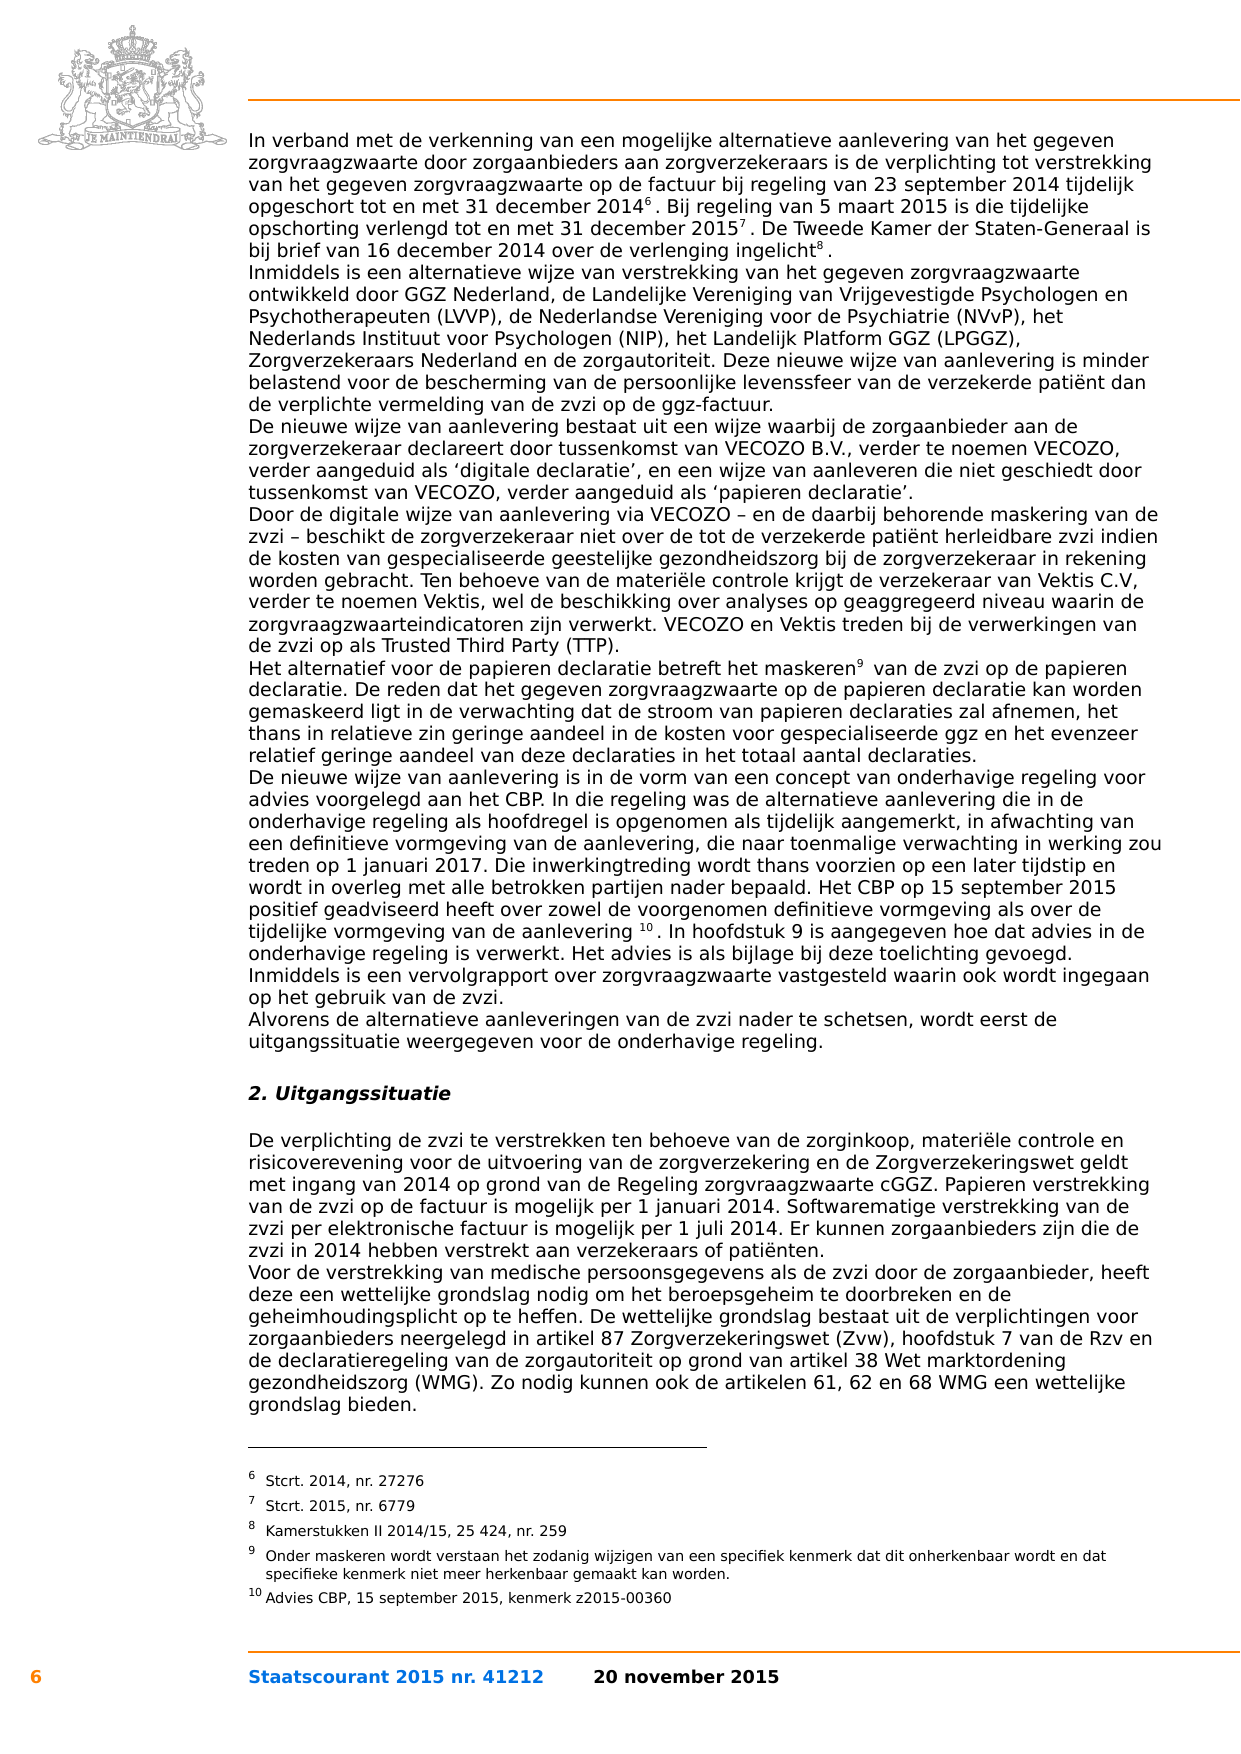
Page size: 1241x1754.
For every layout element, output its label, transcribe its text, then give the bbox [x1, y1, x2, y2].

text Onder maskeren wordt verstaan het zodanig wijzigen van een specifiek kenmerk dat dit onherkenbaar wordt en dat specifieke kenmerk niet meer herkenbaar gemaakt kan worden. [248, 1544, 1163, 1583]
text Inmiddels is een vervolgrapport over zorgvraagzwaarte vastgesteld waarin ook wordt ingegaan op het gebruik van de zvzi. [248, 965, 1163, 1009]
subtitle 2. Uitgangssituatie [248, 1083, 1163, 1105]
text Door de digitale wijze van aanlevering via VECOZO – en de daarbij behorende maskering van de zvzi – beschikt de zorgverzekeraar niet over de tot de verzekerde patiënt herleidbare zvzi indien de kosten van gespecialiseerde geestelijke gezondheidszorg bij de zorgverzekeraar in rekening worden gebracht. Ten behoeve van de materiële controle krijgt de verzekeraar van Vektis C.V, verder te noemen Vektis, wel de beschikking over analyses op geaggregeerd niveau waarin de zorgvraagzwaarteindicatoren zijn verwerkt. VECOZO en Vektis treden bij de verwerkingen van de zvzi op als Trusted Third Party (TTP). [248, 503, 1163, 657]
text Alvorens de alternatieve aanleveringen van de zvzi nader te schetsen, wordt eerst de uitgangssituatie weergegeven voor de onderhavige regeling. [248, 1009, 1163, 1053]
text Het alternatief voor de papieren declaratie betreft het maskeren van de zvzi op de papieren declaratie. De reden dat het gegeven zorgvraagzwaarte op de papieren declaratie kan worden gemaskeerd ligt in de verwachting dat de stroom van papieren declaraties zal afnemen, het thans in relatieve zin geringe aandeel in de kosten voor gespecialiseerde ggz en het evenzeer relatief geringe aandeel van deze declaraties in het totaal aantal declaraties. [248, 657, 1163, 767]
text Kamerstukken II 2014/15, 25 424, nr. 259 [248, 1519, 1163, 1541]
text Advies CBP, 15 september 2015, kenmerk z2015-00360 [248, 1586, 1163, 1608]
picture [38, 25, 227, 150]
text Voor de verstrekking van medische persoonsgegevens als de zvzi door de zorgaanbieder, heeft deze een wettelijke grondslag nodig om het beroepsgeheim te doorbreken en de geheimhoudingsplicht op te heffen. De wettelijke grondslag bestaat uit de verplichtingen voor zorgaanbieders neergelegd in artikel 87 Zorgverzekeringswet (Zvw), hoofdstuk 7 van de Rzv en de declaratieregeling van de zorgautoriteit op grond van artikel 38 Wet marktordening gezondheidszorg (WMG). Zo nodig kunnen ook de artikelen 61, 62 en 68 WMG een wettelijke grondslag bieden. [248, 1262, 1163, 1416]
text De nieuwe wijze van aanlevering is in de vorm van een concept van onderhavige regeling voor advies voorgelegd aan het CBP. In die regeling was de alternatieve aanlevering die in de onderhavige regeling als hoofdregel is opgenomen als tijdelijk aangemerkt, in afwachting van een definitieve vormgeving van de aanlevering, die naar toenmalige verwachting in werking zou treden op 1 januari 2017. Die inwerkingtreding wordt thans voorzien op een later tijdstip en wordt in overleg met alle betrokken partijen nader bepaald. Het CBP op 15 september 2015 positief geadviseerd heeft over zowel de voorgenomen definitieve vormgeving als over de tijdelijke vormgeving van de aanlevering . In hoofdstuk 9 is aangegeven hoe dat advies in de onderhavige regeling is verwerkt. Het advies is als bijlage bij deze toelichting gevoegd. [248, 767, 1163, 965]
text In verband met de verkenning van een mogelijke alternatieve aanlevering van het gegeven zorgvraagzwaarte door zorgaanbieders aan zorgverzekeraars is de verplichting tot verstrekking van het gegeven zorgvraagzwaarte op de factuur bij regeling van 23 september 2014 tijdelijk opgeschort tot en met 31 december 2014. Bij regeling van 5 maart 2015 is die tijdelijke opschorting verlengd tot en met 31 december 2015. De Tweede Kamer der Staten-Generaal is bij brief van 16 december 2014 over de verlenging ingelicht. [248, 130, 1163, 262]
text De verplichting de zvzi te verstrekken ten behoeve van de zorginkoop, materiële controle en risicoverevening voor de uitvoering van de zorgverzekering en de Zorgverzekeringswet geldt met ingang van 2014 op grond van de Regeling zorgvraagzwaarte cGGZ. Papieren verstrekking van de zvzi op de factuur is mogelijk per 1 januari 2014. Softwarematige verstrekking van de zvzi per elektronische factuur is mogelijk per 1 juli 2014. Er kunnen zorgaanbieders zijn die de zvzi in 2014 hebben verstrekt aan verzekeraars of patiënten. [248, 1130, 1163, 1262]
text Stcrt. 2014, nr. 27276 [248, 1469, 1163, 1491]
text Inmiddels is een alternatieve wijze van verstrekking van het gegeven zorgvraagzwaarte ontwikkeld door GGZ Nederland, de Landelijke Vereniging van Vrijgevestigde Psychologen en Psychotherapeuten (LVVP), de Nederlandse Vereniging voor de Psychiatrie (NVvP), het Nederlands Instituut voor Psychologen (NIP), het Landelijk Platform GGZ (LPGGZ), Zorgverzekeraars Nederland en de zorgautoriteit. Deze nieuwe wijze van aanlevering is minder belastend voor de bescherming van de persoonlijke levenssfeer van de verzekerde patiënt dan de verplichte vermelding van de zvzi op de ggz-factuur. [248, 262, 1163, 416]
text Stcrt. 2015, nr. 6779 [248, 1494, 1163, 1516]
text De nieuwe wijze van aanlevering bestaat uit een wijze waarbij de zorgaanbieder aan de zorgverzekeraar declareert door tussenkomst van VECOZO B.V., verder te noemen VECOZO, verder aangeduid als ‘digitale declaratie’, en een wijze van aanleveren die niet geschiedt door tussenkomst van VECOZO, verder aangeduid als ‘papieren declaratie’. [248, 416, 1163, 503]
